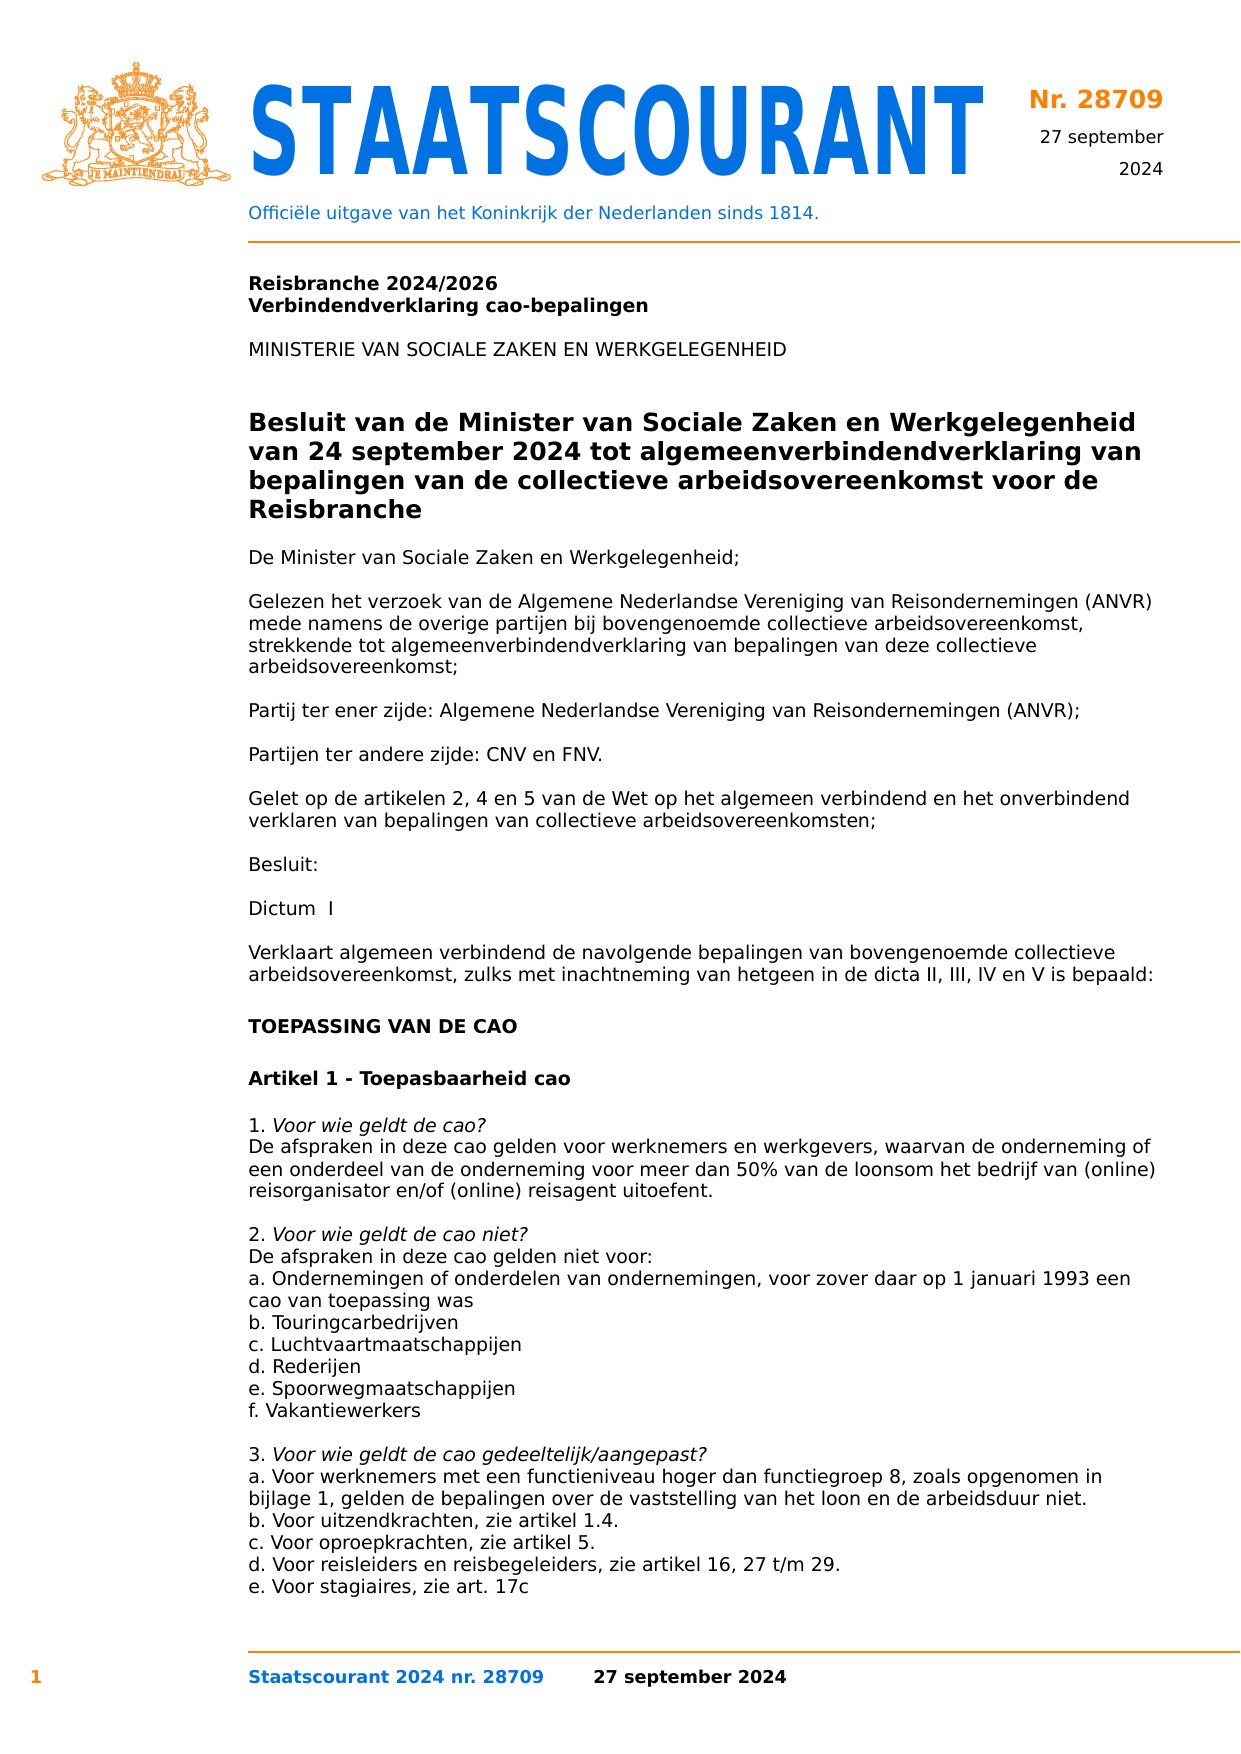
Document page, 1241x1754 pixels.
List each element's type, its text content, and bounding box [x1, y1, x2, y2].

text Partij ter ener zijde: Algemene Nederlandse Vereniging van Reisondernemingen (ANVR); [248, 700, 1163, 722]
text Verklaart algemeen verbindend de navolgende bepalingen van bovengenoemde collectieve arbeidsovereenkomst, zulks met inachtneming van hetgeen in de dicta II, III, IV en V is bepaald: [248, 942, 1163, 986]
text De afspraken in deze cao gelden voor werknemers en werkgevers, waarvan de onderneming of een onderdeel van de onderneming voor meer dan 50% van de loonsom het bedrijf van (online) reisorganisator en/of (online) reisagent uitoefent. [248, 1136, 1163, 1202]
text Dictum I [248, 898, 1163, 920]
text Besluit: [248, 854, 1163, 876]
text 1. Voor wie geldt de cao? [248, 1114, 1163, 1136]
table_cell 27 september [998, 121, 1240, 153]
table_cell 2024 [998, 153, 1240, 203]
text Gelet op de artikelen 2, 4 en 5 van de Wet op het algemeen verbindend en het onverbindend verklaren van bepalingen van collectieve arbeidsovereenkomsten; [248, 788, 1163, 832]
table_header STAATSCOURANT [248, 62, 998, 203]
text Gelezen het verzoek van de Algemene Nederlandse Vereniging van Reisondernemingen (ANVR) mede namens de overige partijen bij bovengenoemde collectieve arbeidsovereenkomst, strekkende tot algemeenverbindendverklaring van bepalingen van deze collectieve arbeidsovereenkomst; [248, 591, 1163, 678]
text b. Touringcarbedrijven [248, 1312, 1163, 1334]
text Reisbranche 2024/2026 [248, 273, 1163, 295]
text d. Voor reisleiders en reisbegeleiders, zie artikel 16, 27 t/m 29. [248, 1554, 1163, 1576]
table_cell Officiële uitgave van het Koninkrijk der Nederlanden sinds 1814. [248, 203, 1240, 241]
subtitle TOEPASSING VAN DE CAO [248, 1016, 1163, 1037]
text De Minister van Sociale Zaken en Werkgelegenheid; [248, 547, 1163, 569]
text f. Vakantiewerkers [248, 1400, 1163, 1422]
text 3. Voor wie geldt de cao gedeeltelijk/aangepast? [248, 1444, 1163, 1466]
table_header [25, 62, 248, 241]
text a. Ondernemingen of onderdelen van ondernemingen, voor zover daar op 1 januari 1993 een cao van toepassing was [248, 1268, 1163, 1312]
text b. Voor uitzendkrachten, zie artikel 1.4. [248, 1510, 1163, 1532]
text e. Spoorwegmaatschappijen [248, 1378, 1163, 1400]
text e. Voor stagiaires, zie art. 17c [248, 1576, 1163, 1598]
text d. Rederijen [248, 1356, 1163, 1378]
text Verbindendverklaring cao-bepalingen [248, 295, 1163, 317]
text 2. Voor wie geldt de cao niet? [248, 1224, 1163, 1246]
subtitle Artikel 1 - Toepasbaarheid cao [248, 1067, 1163, 1089]
text c. Voor oproepkrachten, zie artikel 5. [248, 1532, 1163, 1554]
text De afspraken in deze cao gelden niet voor: [248, 1246, 1163, 1268]
text c. Luchtvaartmaatschappijen [248, 1334, 1163, 1356]
text Partijen ter andere zijde: CNV en FNV. [248, 744, 1163, 766]
subtitle Besluit van de Minister van Sociale Zaken en Werkgelegenheid van 24 september 2024 tot algemeenverbindendverklaring van bepalingen van de collectieve arbeidsovereenkomst voor de Reisbranche [248, 408, 1163, 525]
table_header Nr. 28709 [998, 62, 1240, 121]
text a. Voor werknemers met een functieniveau hoger dan functiegroep 8, zoals opgenomen in bijlage 1, gelden de bepalingen over de vaststelling van het loon en de arbeidsduur niet. [248, 1466, 1163, 1510]
picture [41, 62, 231, 186]
text MINISTERIE VAN SOCIALE ZAKEN EN WERKGELEGENHEID [248, 339, 1163, 361]
